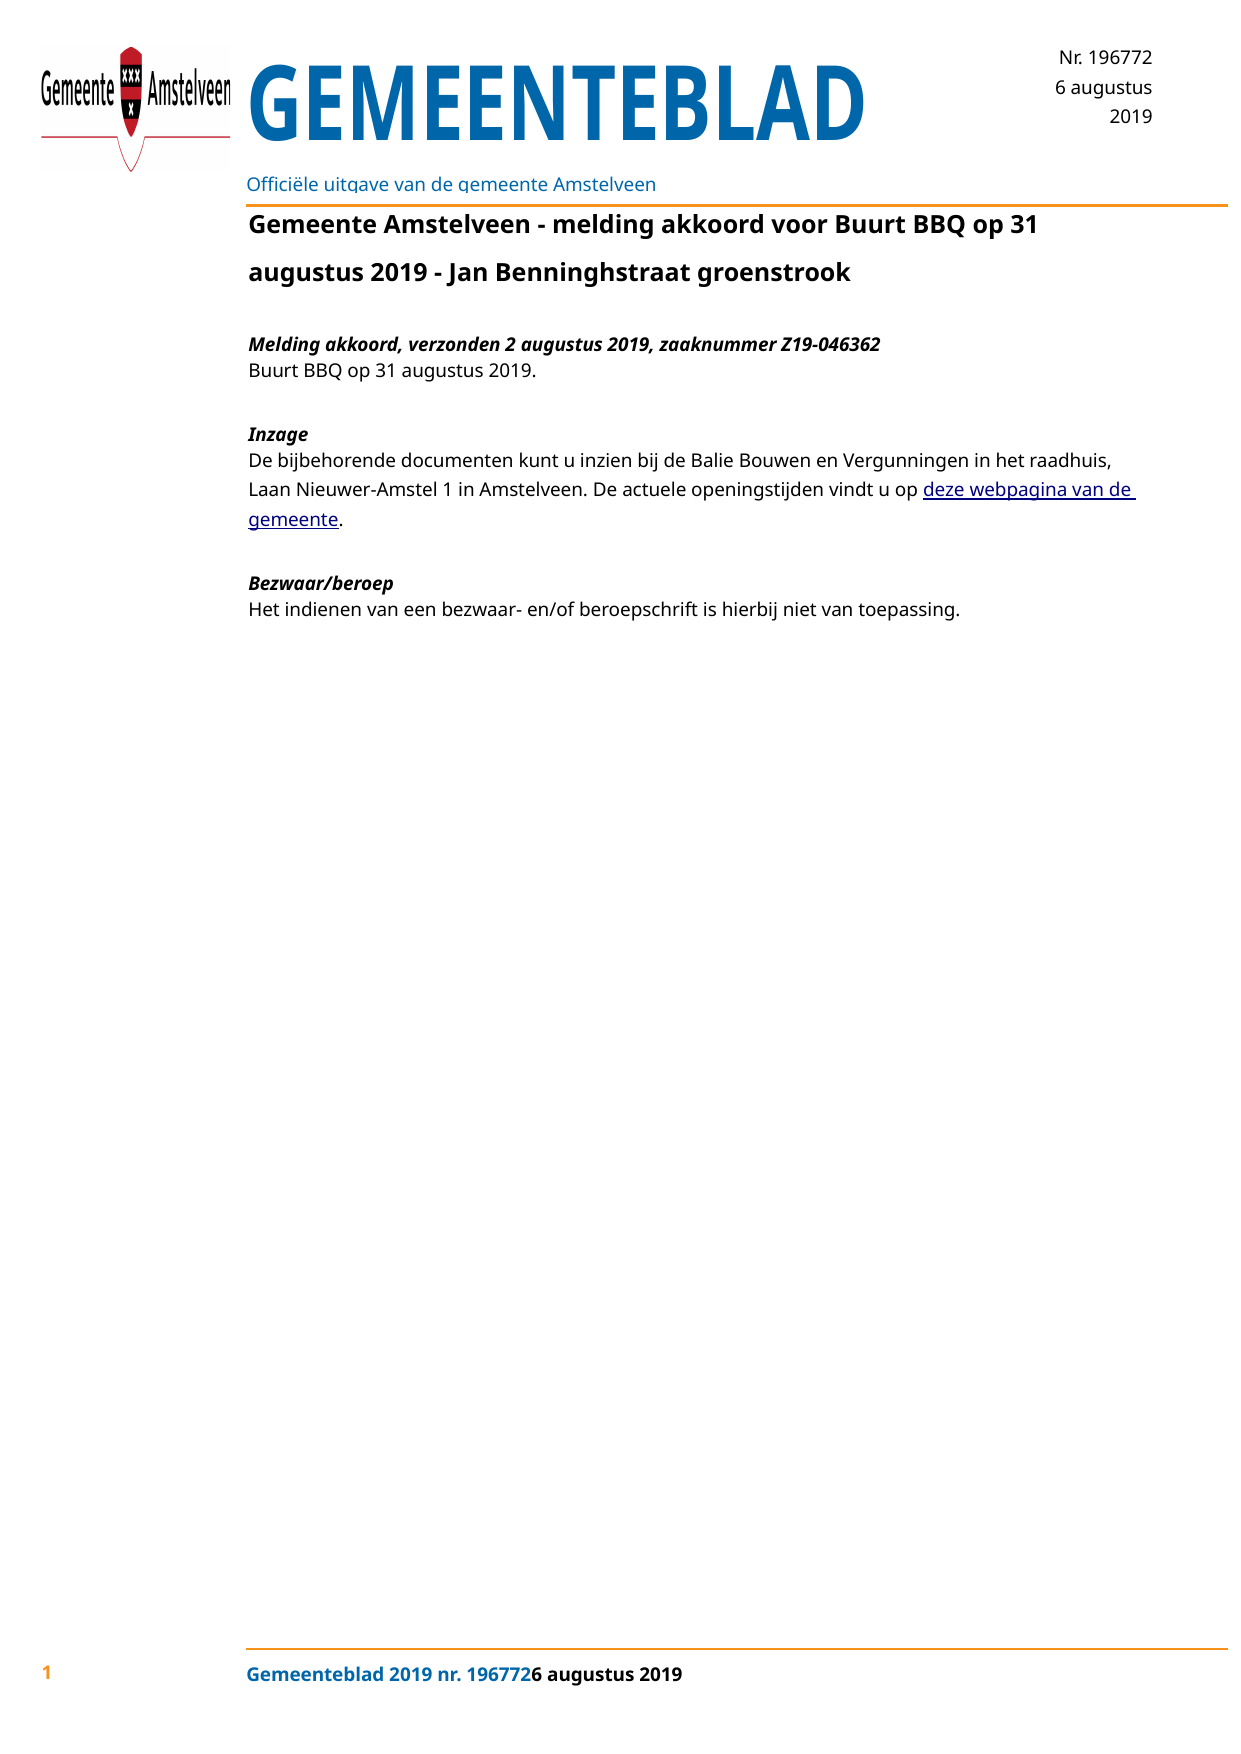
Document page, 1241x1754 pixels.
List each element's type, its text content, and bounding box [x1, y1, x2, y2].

text Inzage [248, 421, 1152, 447]
text Gemeente Amstelveen - melding akkoord voor Buurt BBQ op 31 augustus 2019 - Jan Benninghstraat groenstrook [248, 207, 1152, 288]
picture [41, 47, 231, 172]
text Buurt BBQ op 31 augustus 2019. [248, 357, 1152, 383]
text Bezwaar/beroep [248, 570, 1152, 596]
text De bijbehorende documenten kunt u inzien bij de Balie Bouwen en Vergunningen in het raadhuis, Laan Nieuwer-Amstel 1 in Amstelveen. De actuele openingstijden vindt u op deze webpagina van de gemeente. [248, 447, 1152, 532]
text Melding akkoord, verzonden 2 augustus 2019, zaaknummer Z19-046362 [248, 331, 1152, 357]
text Het indienen van een bezwaar- en/of beroepschrift is hierbij niet van toepassing. [248, 596, 1152, 621]
